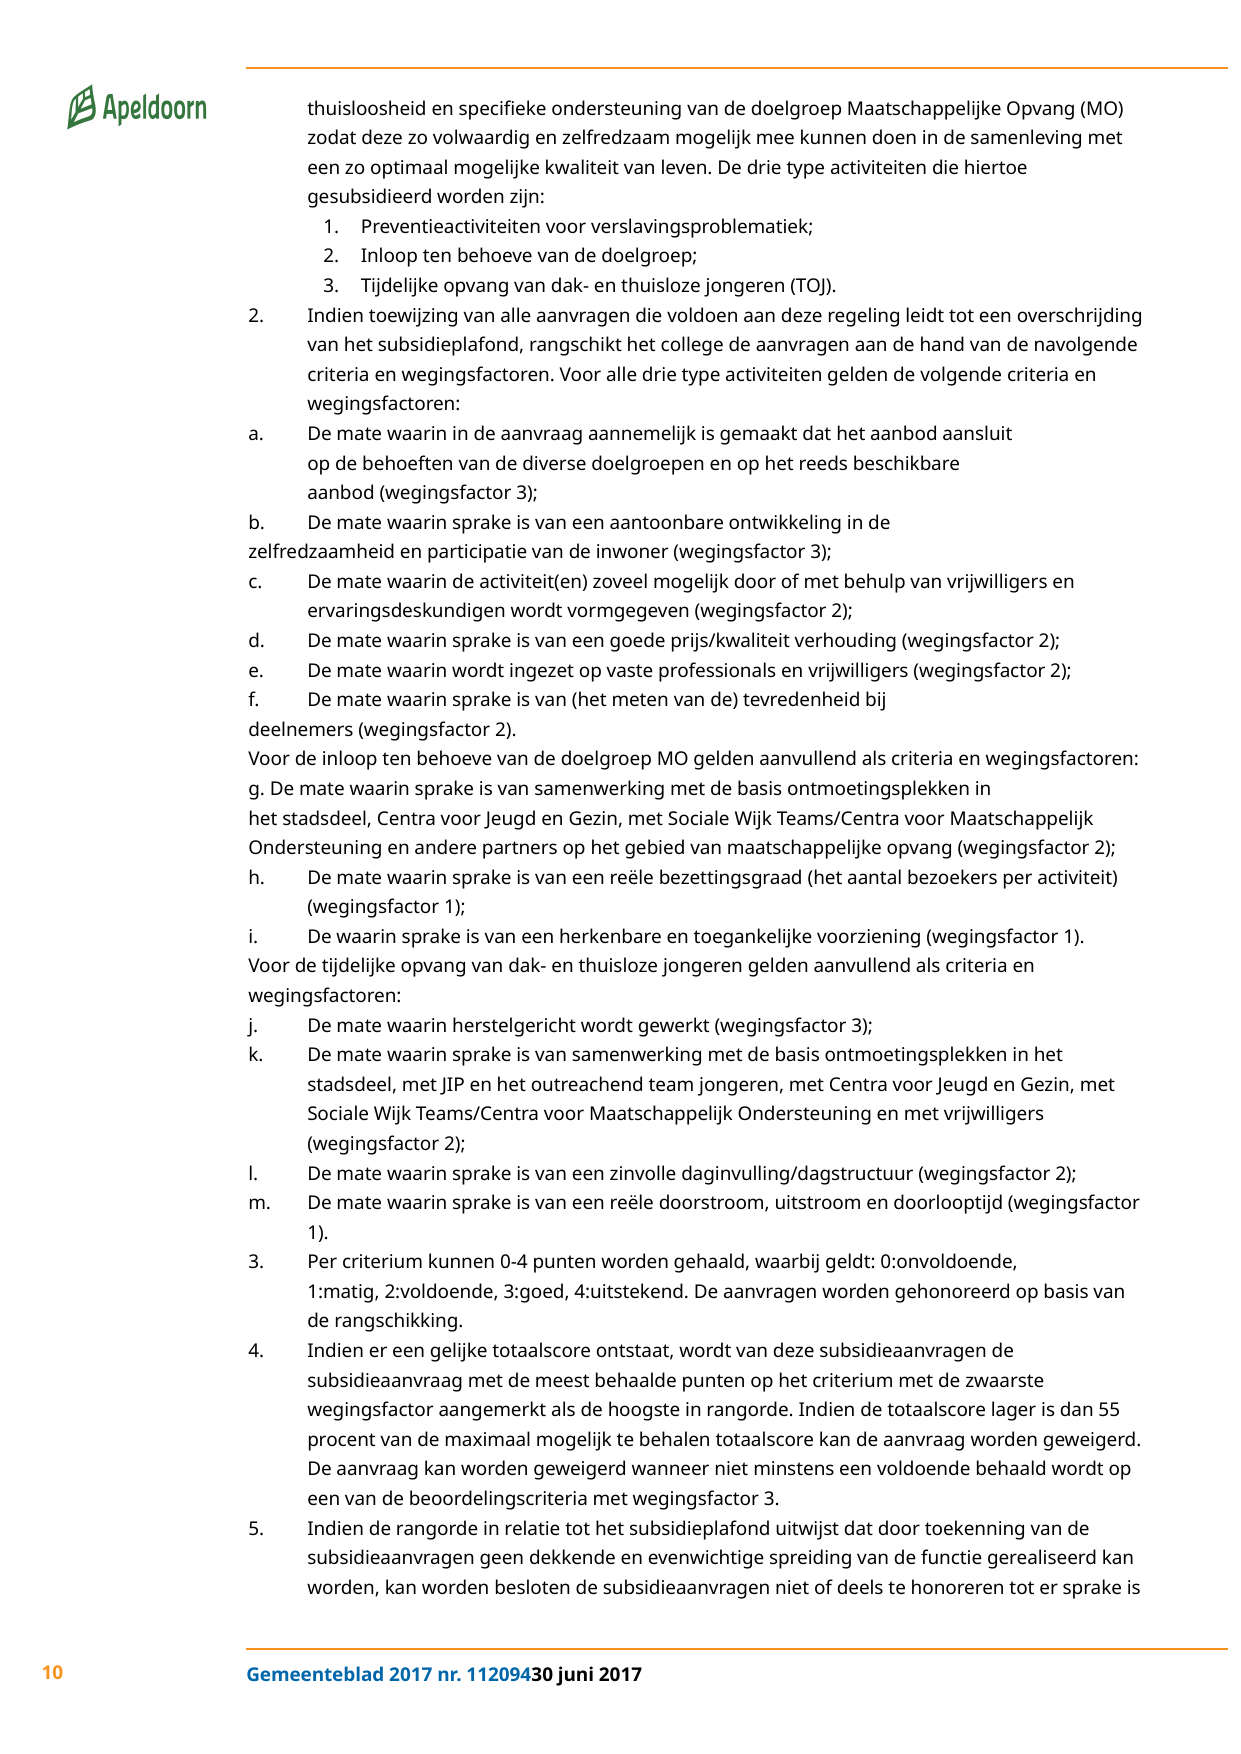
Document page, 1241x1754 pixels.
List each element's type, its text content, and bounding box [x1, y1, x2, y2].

list De waarin sprake is van een herkenbare en toegankelijke voorziening (wegingsfactor 1). [248, 923, 1152, 949]
list Preventieactiviteiten voor verslavingsproblematiek; [323, 213, 1152, 239]
list Tijdelijke opvang van dak- en thuisloze jongeren (TOJ). [323, 272, 1152, 298]
list aanbod (wegingsfactor 3); [248, 479, 1152, 505]
list De mate waarin de activiteit(en) zoveel mogelijk door of met behulp van vrijwilligers en ervaringsdeskundigen wordt vormgegeven (wegingsfactor 2); [248, 568, 1152, 623]
list De mate waarin sprake is van een goede prijs/kwaliteit verhouding (wegingsfactor 2); [248, 627, 1152, 653]
text Voor de tijdelijke opvang van dak- en thuisloze jongeren gelden aanvullend als criteria en wegingsfactoren: [248, 953, 1152, 1008]
list Indien toewijzing van alle aanvragen die voldoen aan deze regeling leidt tot een overschrijding van het subsidieplafond, rangschikt het college de aanvragen aan de hand van de navolgende criteria en wegingsfactoren. Voor alle drie type activiteiten gelden de volgende criteria en wegingsfactoren: [248, 302, 1152, 416]
list De mate waarin sprake is van (het meten van de) tevredenheid bij [248, 686, 1152, 712]
list De mate waarin sprake is van een reële bezettingsgraad (het aantal bezoekers per activiteit) (wegingsfactor 1); [248, 864, 1152, 919]
list De mate waarin sprake is van samenwerking met de basis ontmoetingsplekken in het stadsdeel, met JIP en het outreachend team jongeren, met Centra voor Jeugd en Gezin, met Sociale Wijk Teams/Centra voor Maatschappelijk Ondersteuning en met vrijwilligers (wegingsfactor 2); [248, 1041, 1152, 1156]
list Per criterium kunnen 0-4 punten worden gehaald, waarbij geldt: 0:onvoldoende, [248, 1248, 1152, 1274]
list De mate waarin herstelgericht wordt gewerkt (wegingsfactor 3); [248, 1012, 1152, 1038]
picture [41, 47, 231, 172]
list thuisloosheid en specifieke ondersteuning van de doelgroep Maatschappelijke Opvang (MO) zodat deze zo volwaardig en zelfredzaam mogelijk mee kunnen doen in de samenleving met een zo optimaal mogelijke kwaliteit van leven. De drie type activiteiten die hiertoe gesubsidieerd worden zijn: [248, 95, 1152, 209]
list De mate waarin in de aanvraag aannemelijk is gemaakt dat het aanbod aansluit [248, 420, 1152, 446]
text deelnemers (wegingsfactor 2). [248, 716, 1152, 742]
text g. De mate waarin sprake is van samenwerking met de basis ontmoetingsplekken in [248, 775, 1152, 801]
list De mate waarin sprake is van een zinvolle daginvulling/dagstructuur (wegingsfactor 2); [248, 1160, 1152, 1186]
text Voor de inloop ten behoeve van de doelgroep MO gelden aanvullend als criteria en wegingsfactoren: [248, 746, 1152, 771]
list 1:matig, 2:voldoende, 3:goed, 4:uitstekend. De aanvragen worden gehonoreerd op basis van de rangschikking. [248, 1278, 1152, 1333]
list De mate waarin wordt ingezet op vaste professionals en vrijwilligers (wegingsfactor 2); [248, 657, 1152, 683]
list Inloop ten behoeve van de doelgroep; [323, 243, 1152, 268]
list Indien de rangorde in relatie tot het subsidieplafond uitwijst dat door toekenning van de subsidieaanvragen geen dekkende en evenwichtige spreiding van de functie gerealiseerd kan worden, kan worden besloten de subsidieaanvragen niet of deels te honoreren tot er sprake is [248, 1515, 1152, 1600]
list De mate waarin sprake is van een reële doorstroom, uitstroom en doorlooptijd (wegingsfactor 1). [248, 1189, 1152, 1245]
list op de behoeften van de diverse doelgroepen en op het reeds beschikbare [248, 450, 1152, 476]
list Indien er een gelijke totaalscore ontstaat, wordt van deze subsidieaanvragen de subsidieaanvraag met de meest behaalde punten op het criterium met de zwaarste wegingsfactor aangemerkt als de hoogste in rangorde. Indien de totaalscore lager is dan 55 procent van de maximaal mogelijk te behalen totaalscore kan de aanvraag worden geweigerd. De aanvraag kan worden geweigerd wanneer niet minstens een voldoende behaald wordt op een van de beoordelingscriteria met wegingsfactor 3. [248, 1337, 1152, 1511]
text het stadsdeel, Centra voor Jeugd en Gezin, met Sociale Wijk Teams/Centra voor Maatschappelijk Ondersteuning en andere partners op het gebied van maatschappelijke opvang (wegingsfactor 2); [248, 805, 1152, 860]
text zelfredzaamheid en participatie van de inwoner (wegingsfactor 3); [248, 538, 1152, 564]
list De mate waarin sprake is van een aantoonbare ontwikkeling in de [248, 509, 1152, 535]
